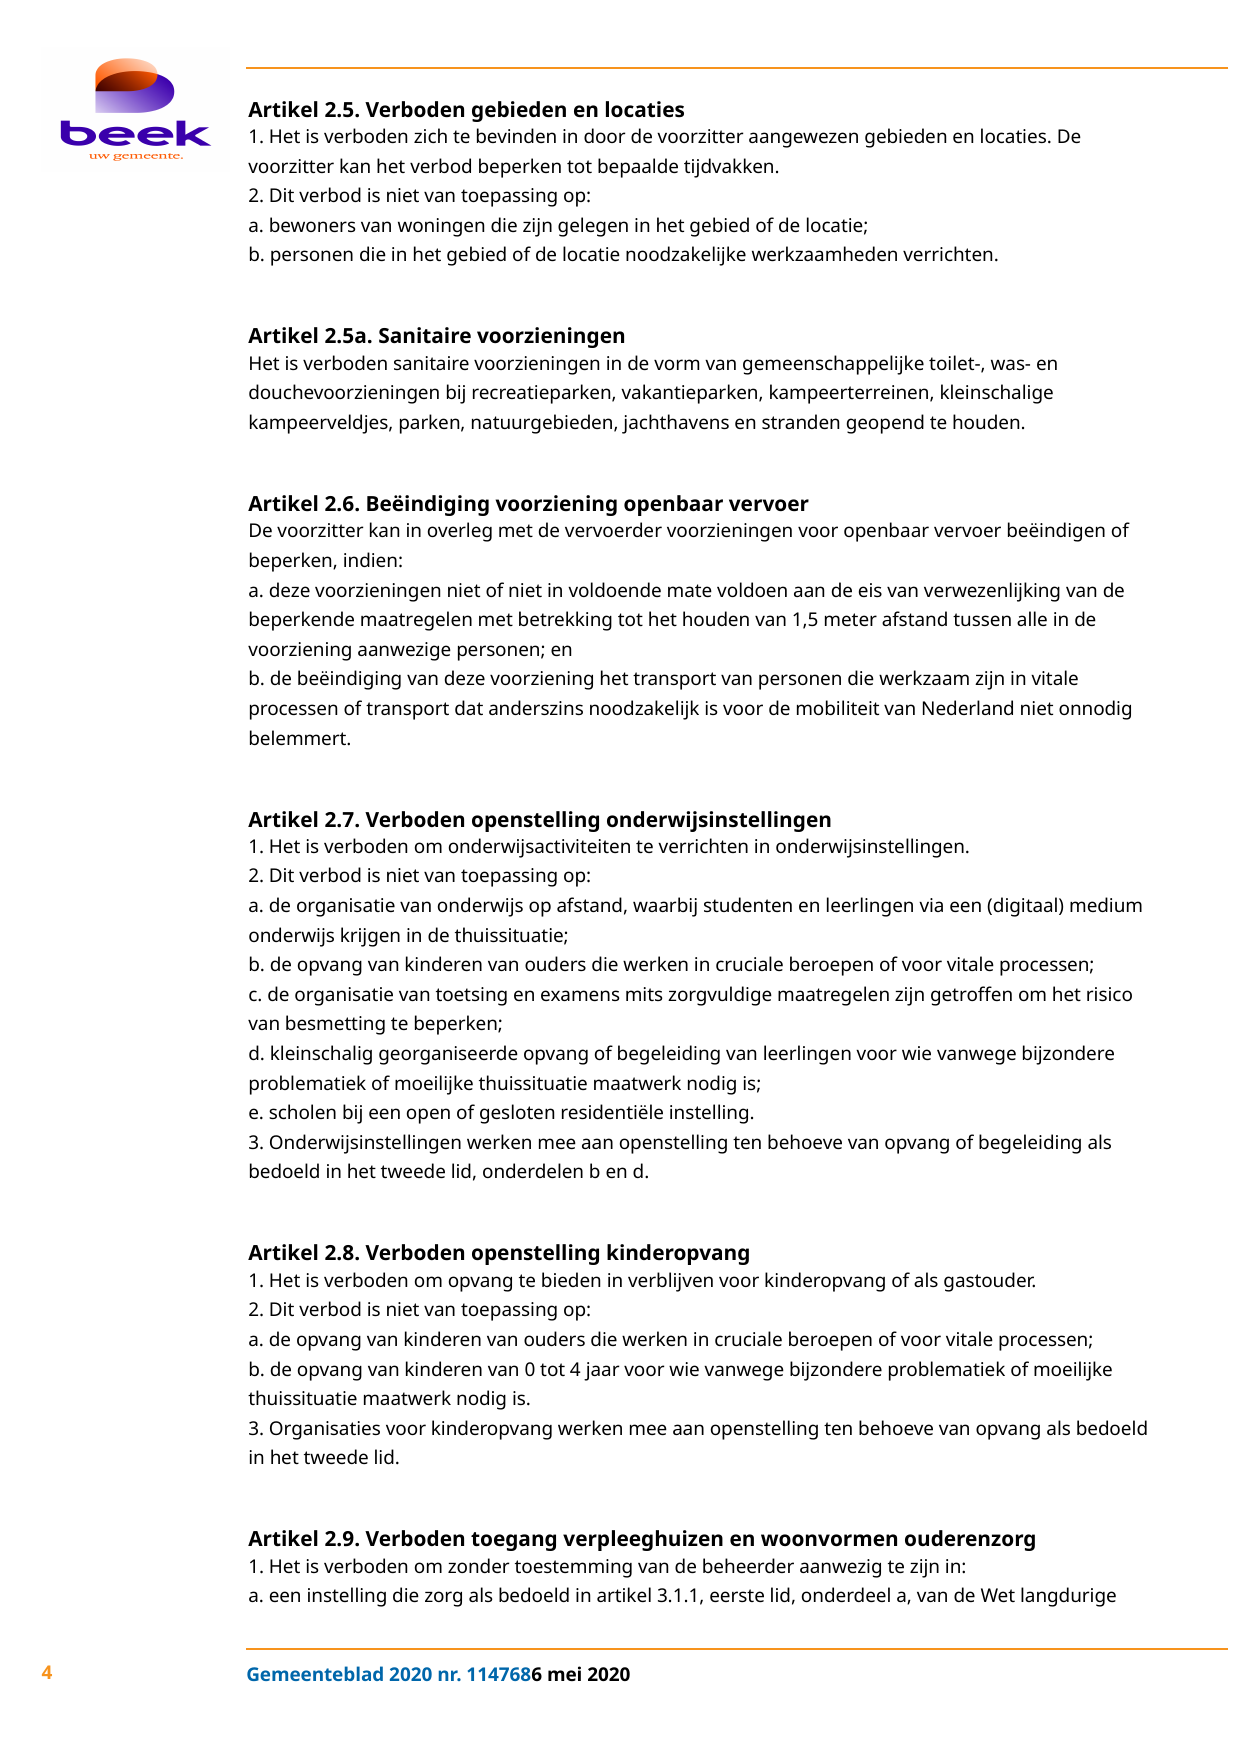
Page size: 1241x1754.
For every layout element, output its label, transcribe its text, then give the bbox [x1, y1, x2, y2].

text a. de organisatie van onderwijs op afstand, waarbij studenten en leerlingen via een (digitaal) medium onderwijs krijgen in de thuissituatie; [248, 892, 1152, 948]
text a. deze voorzieningen niet of niet in voldoende mate voldoen aan de eis van verwezenlijking van de beperkende maatregelen met betrekking tot het houden van 1,5 meter afstand tussen alle in de voorziening aanwezige personen; en [248, 577, 1152, 662]
text 2. Dit verbod is niet van toepassing op: [248, 863, 1152, 888]
text 3. Organisaties voor kinderopvang werken mee aan openstelling ten behoeve van opvang als bedoeld in het tweede lid. [248, 1415, 1152, 1470]
text 2. Dit verbod is niet van toepassing op: [248, 182, 1152, 208]
text Artikel 2.5a. Sanitaire voorzieningen [248, 322, 1152, 350]
text a. de opvang van kinderen van ouders die werken in cruciale beroepen of voor vitale processen; [248, 1326, 1152, 1352]
text c. de organisatie van toetsing en examens mits zorgvuldige maatregelen zijn getroffen om het risico van besmetting te beperken; [248, 981, 1152, 1036]
text b. personen die in het gebied of de locatie noodzakelijke werkzaamheden verrichten. [248, 242, 1152, 267]
text b. de opvang van kinderen van ouders die werken in cruciale beroepen of voor vitale processen; [248, 951, 1152, 977]
text a. bewoners van woningen die zijn gelegen in het gebied of de locatie; [248, 212, 1152, 238]
text Artikel 2.7. Verboden openstelling onderwijsinstellingen [248, 805, 1152, 833]
text 1. Het is verboden om onderwijsactiviteiten te verrichten in onderwijsinstellingen. [248, 833, 1152, 859]
text d. kleinschalig georganiseerde opvang of begeleiding van leerlingen voor wie vanwege bijzondere problematiek of moeilijke thuissituatie maatwerk nodig is; [248, 1040, 1152, 1096]
text Artikel 2.8. Verboden openstelling kinderopvang [248, 1238, 1152, 1267]
text 1. Het is verboden zich te bevinden in door de voorzitter aangewezen gebieden en locaties. De voorzitter kan het verbod beperken tot bepaalde tijdvakken. [248, 123, 1152, 178]
text De voorzitter kan in overleg met de vervoerder voorzieningen voor openbaar vervoer beëindigen of beperken, indien: [248, 518, 1152, 573]
text b. de beëindiging van deze voorziening het transport van personen die werkzaam zijn in vitale processen of transport dat anderszins noodzakelijk is voor de mobiliteit van Nederland niet onnodig belemmert. [248, 666, 1152, 750]
text Artikel 2.6. Beëindiging voorziening openbaar vervoer [248, 489, 1152, 518]
text 3. Onderwijsinstellingen werken mee aan openstelling ten behoeve van opvang of begeleiding als bedoeld in het tweede lid, onderdelen b en d. [248, 1129, 1152, 1184]
text 1. Het is verboden om opvang te bieden in verblijven voor kinderopvang of als gastouder. [248, 1267, 1152, 1293]
text a. een instelling die zorg als bedoeld in artikel 3.1.1, eerste lid, onderdeel a, van de Wet langdurige [248, 1582, 1152, 1608]
picture [41, 47, 231, 172]
text b. de opvang van kinderen van 0 tot 4 jaar voor wie vanwege bijzondere problematiek of moeilijke thuissituatie maatwerk nodig is. [248, 1356, 1152, 1411]
text 2. Dit verbod is niet van toepassing op: [248, 1297, 1152, 1322]
text Artikel 2.5. Verboden gebieden en locaties [248, 95, 1152, 123]
text Artikel 2.9. Verboden toegang verpleeghuizen en woonvormen ouderenzorg [248, 1524, 1152, 1553]
text Het is verboden sanitaire voorzieningen in de vorm van gemeenschappelijke toilet-, was- en douchevoorzieningen bij recreatieparken, vakantieparken, kampeerterreinen, kleinschalige kampeerveldjes, parken, natuurgebieden, jachthavens en stranden geopend te houden. [248, 350, 1152, 435]
text e. scholen bij een open of gesloten residentiële instelling. [248, 1099, 1152, 1125]
text 1. Het is verboden om zonder toestemming van de beheerder aanwezig te zijn in: [248, 1553, 1152, 1579]
